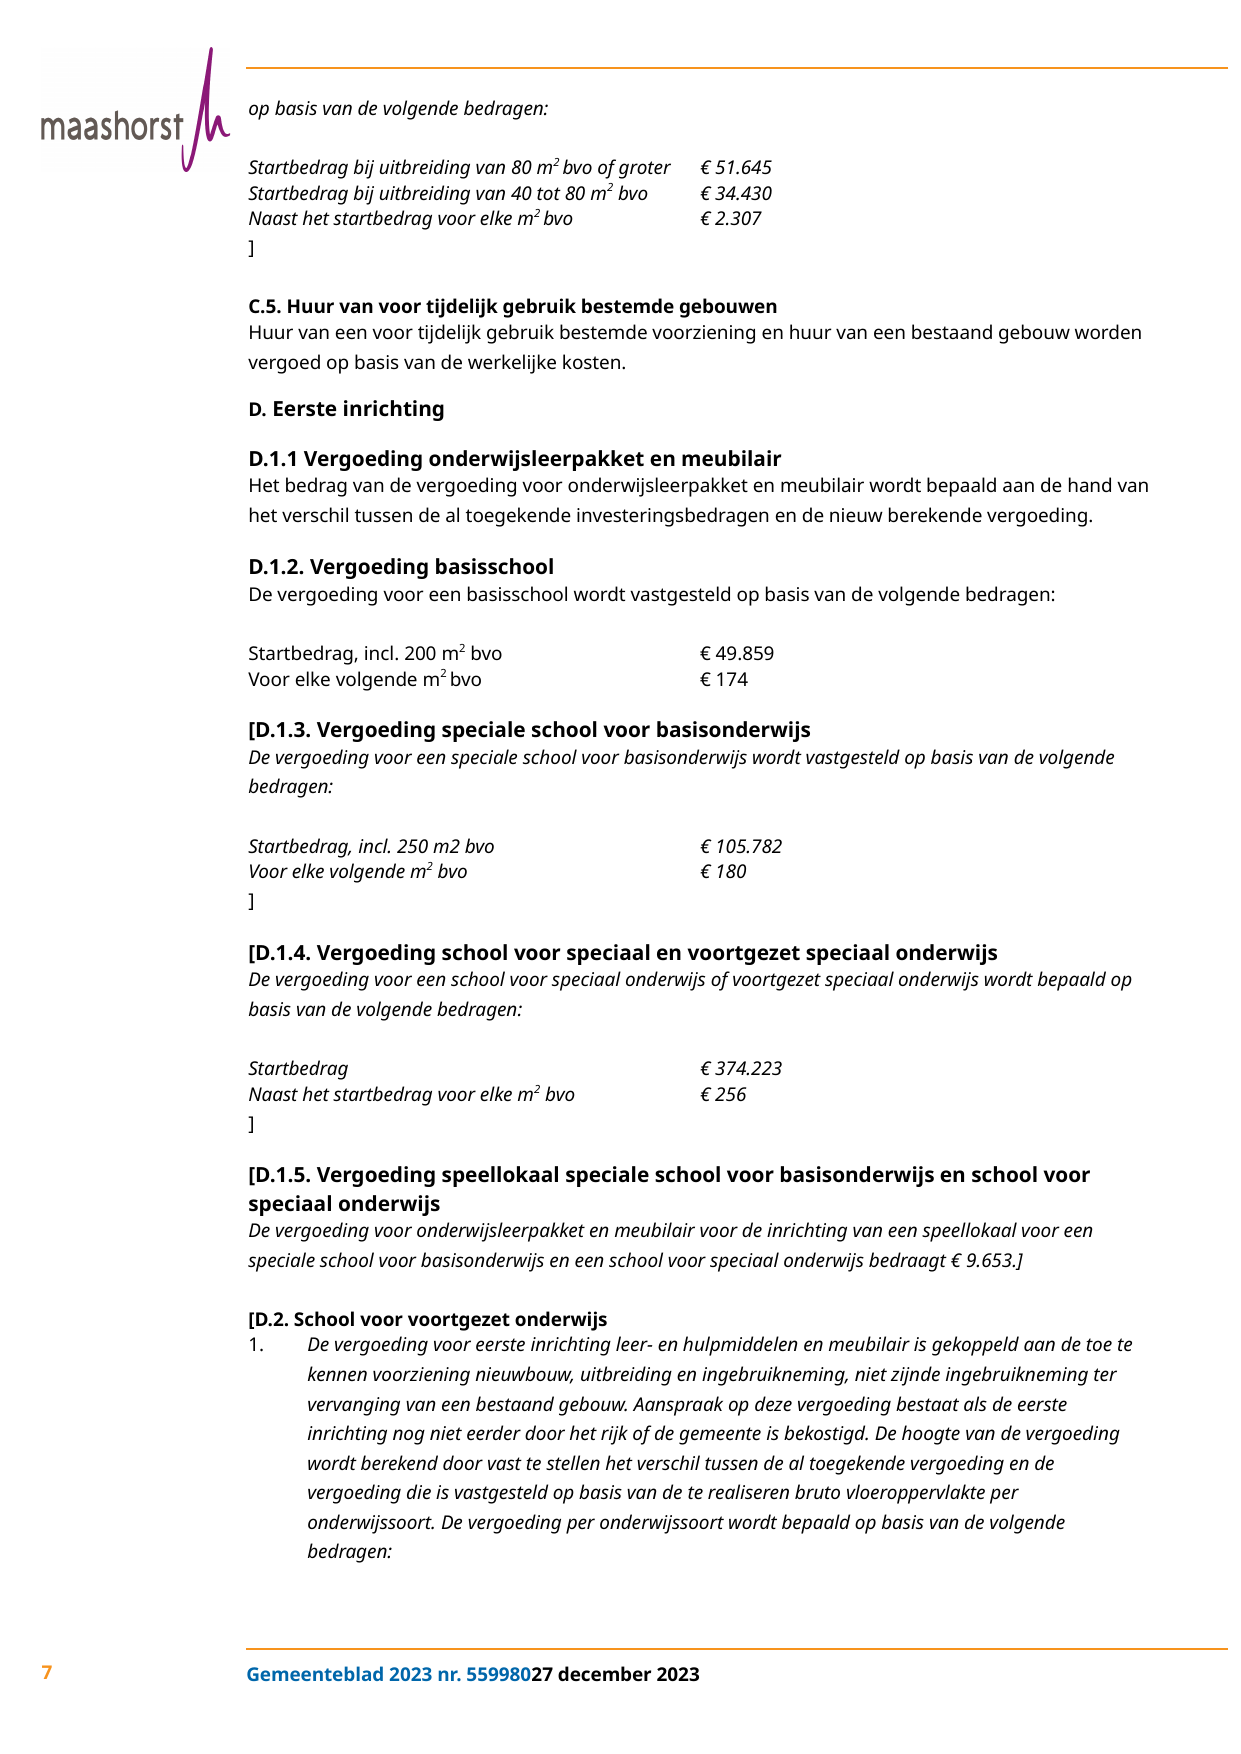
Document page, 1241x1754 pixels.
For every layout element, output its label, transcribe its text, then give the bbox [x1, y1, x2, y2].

table_header Startbedrag bij uitbreiding van 80 m2 bvo of groter [248, 154, 700, 180]
table_cell Naast het startbedrag voor elke m2 bvo [248, 1081, 700, 1107]
text D.1.1 Vergoeding onderwijsleerpakket en meubilair [248, 444, 1152, 472]
text De vergoeding voor onderwijsleerpakket en meubilair voor de inrichting van een speellokaal voor een speciale school voor basisonderwijs en een school voor speciaal onderwijs bedraagt € 9.653.] [248, 1217, 1152, 1272]
text ] [248, 234, 1152, 260]
text Het bedrag van de vergoeding voor onderwijsleerpakket en meubilair wordt bepaald aan de hand van het verschil tussen de al toegekende investeringsbedragen en de nieuw berekende vergoeding. [248, 472, 1152, 528]
table_cell € 180 [700, 859, 1152, 884]
table_cell € 256 [700, 1081, 1152, 1107]
table_header Startbedrag [248, 1055, 700, 1081]
text C.5. Huur van voor tijdelijk gebruik bestemde gebouwen [248, 294, 1152, 319]
table_header Startbedrag, incl. 250 m2 bvo [248, 833, 700, 858]
table_header € 51.645 [700, 154, 1152, 180]
text De vergoeding voor een speciale school voor basisonderwijs wordt vastgesteld op basis van de volgende bedragen: [248, 744, 1152, 799]
table_header Startbedrag, incl. 200 m2 bvo [248, 640, 700, 666]
text De vergoeding voor een basisschool wordt vastgesteld op basis van de volgende bedragen: [248, 581, 1152, 606]
text Huur van een voor tijdelijk gebruik bestemde voorziening en huur van een bestaand gebouw worden vergoed op basis van de werkelijke kosten. [248, 319, 1152, 375]
table_cell Naast het startbedrag voor elke m2 bvo [248, 206, 700, 231]
table_cell Voor elke volgende m2 bvo [248, 859, 700, 884]
text [D.2. School voor voortgezet onderwijs [248, 1306, 1152, 1332]
text D. Eerste inrichting [248, 394, 1152, 423]
text [D.1.3. Vergoeding speciale school voor basisonderwijs [248, 716, 1152, 744]
table_cell Voor elke volgende m2 bvo [248, 666, 700, 691]
table_header € 374.223 [700, 1055, 1152, 1081]
table_cell € 174 [700, 666, 1152, 691]
table_header € 105.782 [700, 833, 1152, 858]
text [D.1.5. Vergoeding speellokaal speciale school voor basisonderwijs en school voor speciaal onderwijs [248, 1160, 1152, 1217]
text De vergoeding voor een school voor speciaal onderwijs of voortgezet speciaal onderwijs wordt bepaald op basis van de volgende bedragen: [248, 966, 1152, 1022]
table_header € 49.859 [700, 640, 1152, 666]
text D.1.2. Vergoeding basisschool [248, 552, 1152, 581]
text op basis van de volgende bedragen: [248, 95, 1152, 121]
table_cell Startbedrag bij uitbreiding van 40 tot 80 m2 bvo [248, 180, 700, 206]
text ] [248, 887, 1152, 913]
text [D.1.4. Vergoeding school voor speciaal en voortgezet speciaal onderwijs [248, 938, 1152, 966]
table_cell € 2.307 [700, 206, 1152, 231]
text ] [248, 1110, 1152, 1136]
picture [41, 47, 231, 172]
table_cell € 34.430 [700, 180, 1152, 206]
list De vergoeding voor eerste inrichting leer- en hulpmiddelen en meubilair is gekoppeld aan de toe te kennen voorziening nieuwbouw, uitbreiding en ingebruikneming, niet zijnde ingebruikneming ter vervanging van een bestaand gebouw. Aanspraak op deze vergoeding bestaat als de eerste inrichting nog niet eerder door het rijk of de gemeente is bekostigd. De hoogte van de vergoeding wordt berekend door vast te stellen het verschil tussen de al toegekende vergoeding en de vergoeding die is vastgesteld op basis van de te realiseren bruto vloeroppervlakte per onderwijssoort. De vergoeding per onderwijssoort wordt bepaald op basis van de volgende bedragen: [248, 1332, 1152, 1564]
